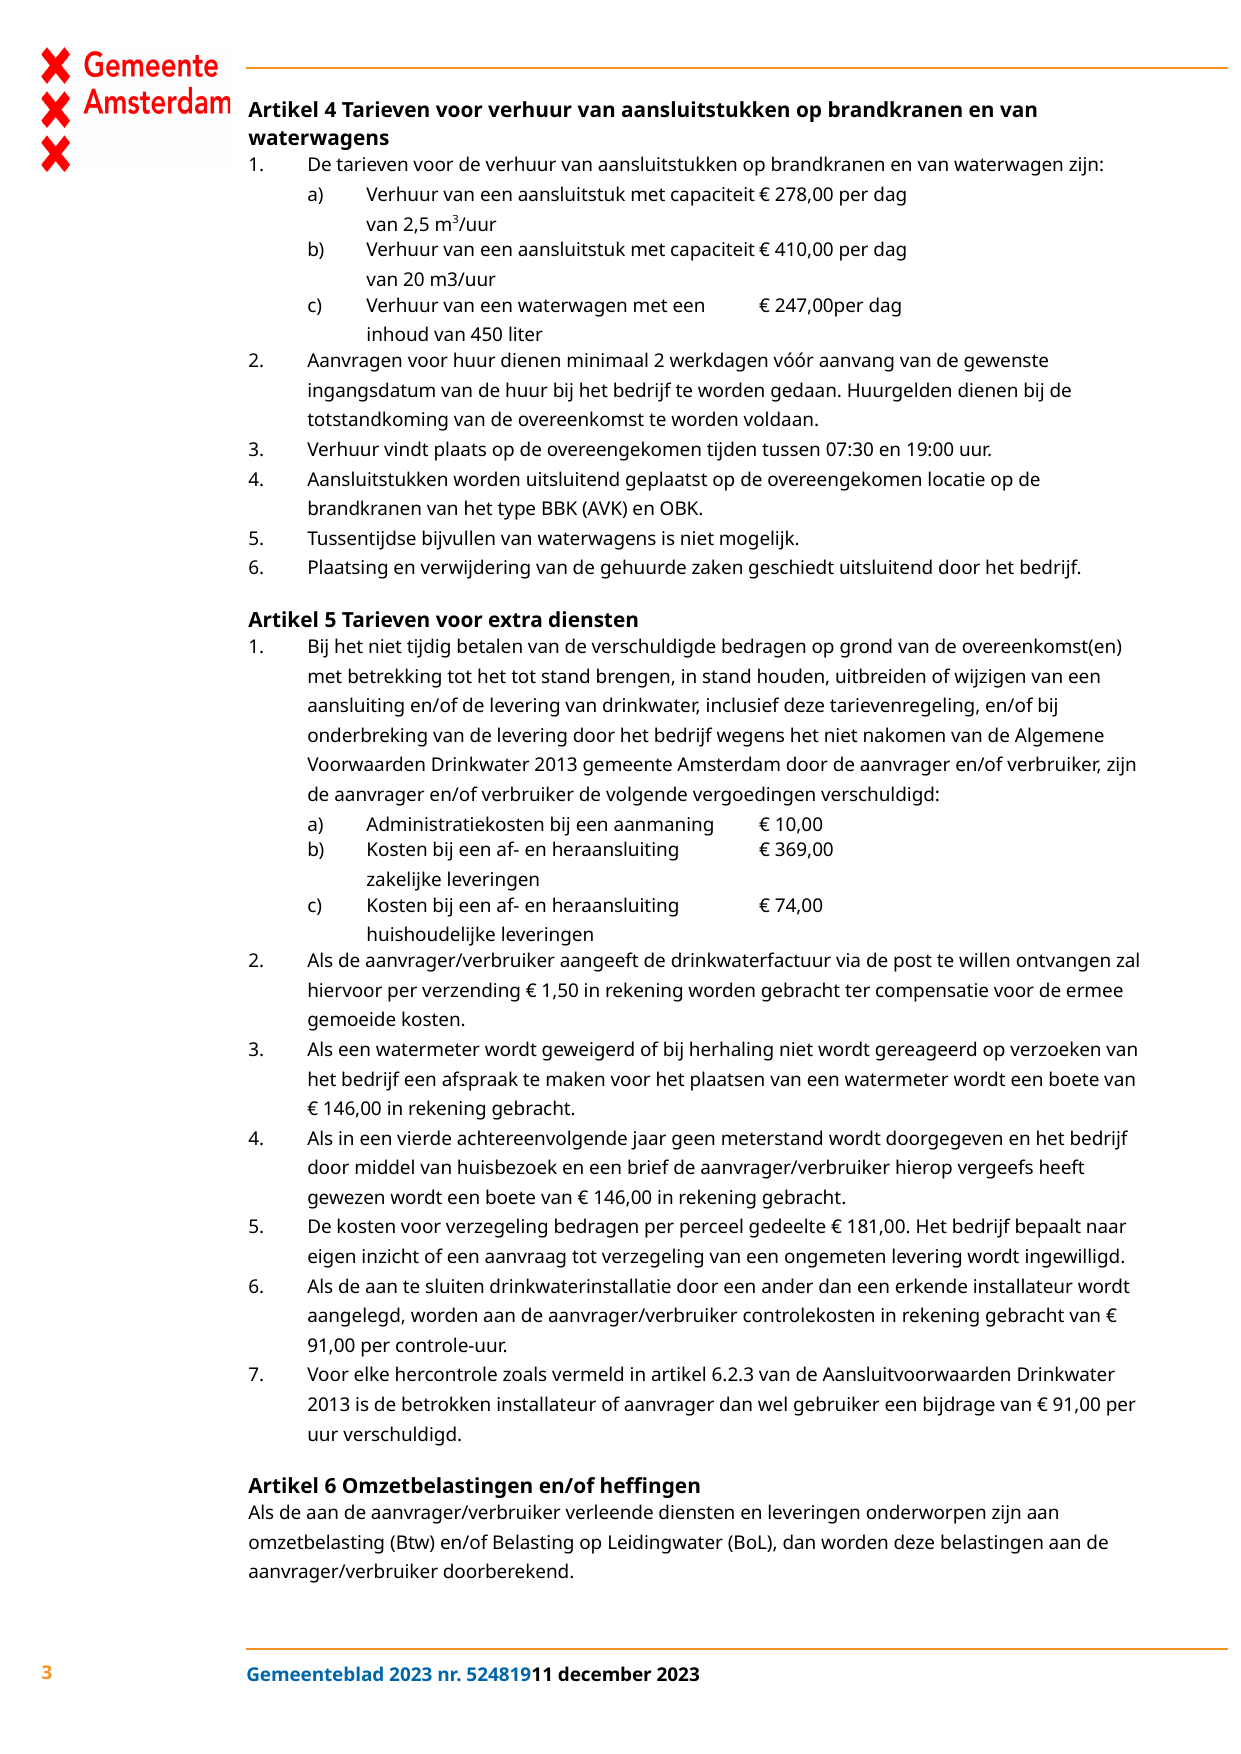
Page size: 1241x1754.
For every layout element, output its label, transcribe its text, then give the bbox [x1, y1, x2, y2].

table_cell € 410,00 per dag [759, 237, 1211, 292]
table_cell Verhuur van een aansluitstuk met capaciteit van 20 m3/uur [307, 237, 759, 292]
list De tarieven voor de verhuur van aansluitstukken op brandkranen en van waterwagen zijn: [248, 152, 1152, 177]
list Tussentijdse bijvullen van waterwagens is niet mogelijk. [248, 525, 1152, 551]
list Bij het niet tijdig betalen van de verschuldigde bedragen op grond van de overeenkomst(en) met betrekking tot het tot stand brengen, in stand houden, uitbreiden of wijzigen van een aansluiting en/of de levering van drinkwater, inclusief deze tarievenregeling, en/of bij onderbreking van de levering door het bedrijf wegens het niet nakomen van de Algemene Voorwaarden Drinkwater 2013 gemeente Amsterdam door de aanvrager en/of verbruiker, zijn de aanvrager en/of verbruiker de volgende vergoedingen verschuldigd: [248, 633, 1152, 807]
list Als een watermeter wordt geweigerd of bij herhaling niet wordt gereageerd op verzoeken van het bedrijf een afspraak te maken voor het plaatsen van een watermeter wordt een boete van € 146,00 in rekening gebracht. [248, 1036, 1152, 1121]
list Voor elke hercontrole zoals vermeld in artikel 6.2.3 van de Aansluitvoorwaarden Drinkwater 2013 is de betrokken installateur of aanvrager dan wel gebruiker een bijdrage van € 91,00 per uur verschuldigd. [248, 1362, 1152, 1446]
table_cell € 369,00 [759, 837, 1211, 892]
table_cell Kosten bij een af- en heraansluiting huishoudelijke leveringen [307, 892, 759, 947]
list Aansluitstukken worden uitsluitend geplaatst op de overeengekomen locatie op de brandkranen van het type BBK (AVK) en OBK. [248, 466, 1152, 521]
table_cell Verhuur van een waterwagen met een inhoud van 450 liter [307, 292, 759, 347]
table_cell € 74,00 [759, 892, 1211, 947]
list Verhuur vindt plaats op de overeengekomen tijden tussen 07:30 en 19:00 uur. [248, 436, 1152, 462]
list Als de aan te sluiten drinkwaterinstallatie door een ander dan een erkende installateur wordt aangelegd, worden aan de aanvrager/verbruiker controlekosten in rekening gebracht van € 91,00 per controle-uur. [248, 1273, 1152, 1358]
table_cell € 247,00per dag [759, 292, 1211, 347]
table_cell Kosten bij een af- en heraansluiting zakelijke leveringen [307, 837, 759, 892]
text Artikel 6 Omzetbelastingen en/of heffingen [248, 1471, 1152, 1499]
list De kosten voor verzegeling bedragen per perceel gedeelte € 181,00. Het bedrijf bepaalt naar eigen inzicht of een aanvraag tot verzegeling van een ongemeten levering wordt ingewilligd. [248, 1214, 1152, 1269]
table_header € 278,00 per dag [759, 181, 1211, 237]
text Artikel 4 Tarieven voor verhuur van aansluitstukken op brandkranen en van waterwagens [248, 95, 1152, 152]
table_header € 10,00 [759, 811, 1211, 837]
list Aanvragen voor huur dienen minimaal 2 werkdagen vóór aanvang van de gewenste ingangsdatum van de huur bij het bedrijf te worden gedaan. Huurgelden dienen bij de totstandkoming van de overeenkomst te worden voldaan. [248, 347, 1152, 432]
picture [41, 47, 231, 172]
text Als de aan de aanvrager/verbruiker verleende diensten en leveringen onderworpen zijn aan omzetbelasting (Btw) en/of Belasting op Leidingwater (BoL), dan worden deze belastingen aan de aanvrager/verbruiker doorberekend. [248, 1499, 1152, 1584]
list Als in een vierde achtereenvolgende jaar geen meterstand wordt doorgegeven en het bedrijf door middel van huisbezoek en een brief de aanvrager/verbruiker hierop vergeefs heeft gewezen wordt een boete van € 146,00 in rekening gebracht. [248, 1125, 1152, 1210]
table_header Administratiekosten bij een aanmaning [307, 811, 759, 837]
text Artikel 5 Tarieven voor extra diensten [248, 605, 1152, 633]
list Als de aanvrager/verbruiker aangeeft de drinkwaterfactuur via de post te willen ontvangen zal hiervoor per verzending € 1,50 in rekening worden gebracht ter compensatie voor de ermee gemoeide kosten. [248, 947, 1152, 1032]
list Plaatsing en verwijdering van de gehuurde zaken geschiedt uitsluitend door het bedrijf. [248, 554, 1152, 580]
table_header Verhuur van een aansluitstuk met capaciteit van 2,5 m3/uur [307, 181, 759, 237]
